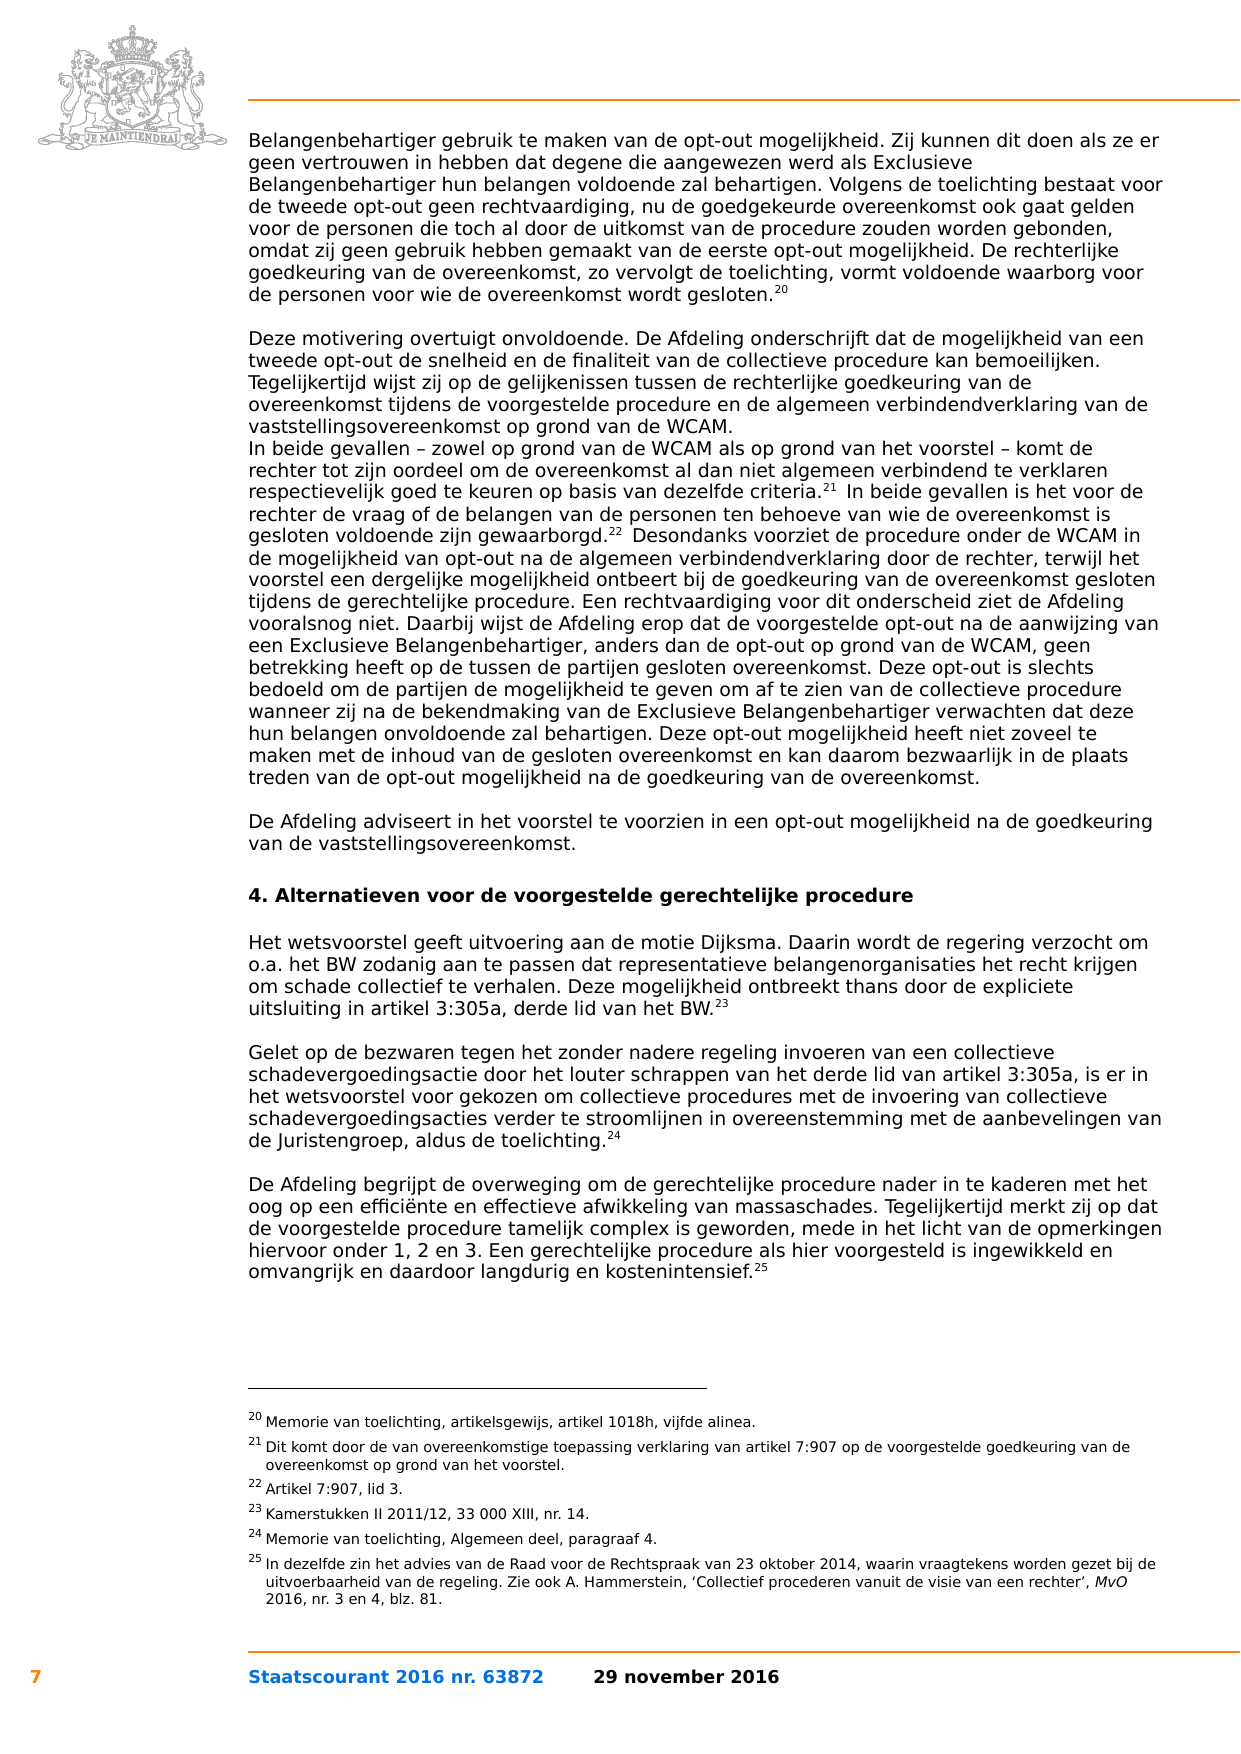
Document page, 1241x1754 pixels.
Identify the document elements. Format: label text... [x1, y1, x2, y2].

text Artikel 7:907, lid 3. [248, 1477, 1163, 1499]
subtitle 4. Alternatieven voor de voorgestelde gerechtelijke procedure [248, 885, 1163, 907]
text Gelet op de bezwaren tegen het zonder nadere regeling invoeren van een collectieve schadevergoedingsactie door het louter schrappen van het derde lid van artikel 3:305a, is er in het wetsvoorstel voor gekozen om collectieve procedures met de invoering van collectieve schadevergoedingsacties verder te stroomlijnen in overeenstemming met de aanbevelingen van de Juristengroep, aldus de toelichting. [248, 1042, 1163, 1152]
text Memorie van toelichting, Algemeen deel, paragraaf 4. [248, 1527, 1163, 1549]
text In beide gevallen – zowel op grond van de WCAM als op grond van het voorstel – komt de rechter tot zijn oordeel om de overeenkomst al dan niet algemeen verbindend te verklaren respectievelijk goed te keuren op basis van dezelfde criteria. In beide gevallen is het voor de rechter de vraag of de belangen van de personen ten behoeve van wie de overeenkomst is gesloten voldoende zijn gewaarborgd. Desondanks voorziet de procedure onder de WCAM in de mogelijkheid van opt-out na de algemeen verbindendverklaring door de rechter, terwijl het voorstel een dergelijke mogelijkheid ontbeert bij de goedkeuring van de overeenkomst gesloten tijdens de gerechtelijke procedure. Een rechtvaardiging voor dit onderscheid ziet de Afdeling vooralsnog niet. Daarbij wijst de Afdeling erop dat de voorgestelde opt-out na de aanwijzing van een Exclusieve Belangenbehartiger, anders dan de opt-out op grond van de WCAM, geen betrekking heeft op de tussen de partijen gesloten overeenkomst. Deze opt-out is slechts bedoeld om de partijen de mogelijkheid te geven om af te zien van de collectieve procedure wanneer zij na de bekendmaking van de Exclusieve Belangenbehartiger verwachten dat deze hun belangen onvoldoende zal behartigen. Deze opt-out mogelijkheid heeft niet zoveel te maken met de inhoud van de gesloten overeenkomst en kan daarom bezwaarlijk in de plaats treden van de opt-out mogelijkheid na de goedkeuring van de overeenkomst. [248, 437, 1163, 789]
text De Afdeling adviseert in het voorstel te voorzien in een opt-out mogelijkheid na de goedkeuring van de vaststellingsovereenkomst. [248, 811, 1163, 855]
text Het wetsvoorstel geeft uitvoering aan de motie Dijksma. Daarin wordt de regering verzocht om o.a. het BW zodanig aan te passen dat representatieve belangenorganisaties het recht krijgen om schade collectief te verhalen. Deze mogelijkheid ontbreekt thans door de expliciete uitsluiting in artikel 3:305a, derde lid van het BW. [248, 932, 1163, 1020]
text Kamerstukken II 2011/12, 33 000 XIII, nr. 14. [248, 1502, 1163, 1524]
text Memorie van toelichting, artikelsgewijs, artikel 1018h, vijfde alinea. [248, 1410, 1163, 1432]
text De Afdeling begrijpt de overweging om de gerechtelijke procedure nader in te kaderen met het oog op een efficiënte en effectieve afwikkeling van massaschades. Tegelijkertijd merkt zij op dat de voorgestelde procedure tamelijk complex is geworden, mede in het licht van de opmerkingen hiervoor onder 1, 2 en 3. Een gerechtelijke procedure als hier voorgesteld is ingewikkeld en omvangrijk en daardoor langdurig en kostenintensief. [248, 1173, 1163, 1283]
text In dezelfde zin het advies van de Raad voor de Rechtspraak van 23 oktober 2014, waarin vraagtekens worden gezet bij de uitvoerbaarheid van de regeling. Zie ook A. Hammerstein, ‘Collectief procederen vanuit de visie van een rechter’, MvO 2016, nr. 3 en 4, blz. 81. [248, 1552, 1163, 1608]
picture [38, 25, 227, 150]
text Belangenbehartiger gebruik te maken van de opt-out mogelijkheid. Zij kunnen dit doen als ze er geen vertrouwen in hebben dat degene die aangewezen werd als Exclusieve Belangenbehartiger hun belangen voldoende zal behartigen. Volgens de toelichting bestaat voor de tweede opt-out geen rechtvaardiging, nu de goedgekeurde overeenkomst ook gaat gelden voor de personen die toch al door de uitkomst van de procedure zouden worden gebonden, omdat zij geen gebruik hebben gemaakt van de eerste opt-out mogelijkheid. De rechterlijke goedkeuring van de overeenkomst, zo vervolgt de toelichting, vormt voldoende waarborg voor de personen voor wie de overeenkomst wordt gesloten. [248, 130, 1163, 306]
text Deze motivering overtuigt onvoldoende. De Afdeling onderschrijft dat de mogelijkheid van een tweede opt-out de snelheid en de finaliteit van de collectieve procedure kan bemoeilijken. Tegelijkertijd wijst zij op de gelijkenissen tussen de rechterlijke goedkeuring van de overeenkomst tijdens de voorgestelde procedure en de algemeen verbindendverklaring van de vaststellingsovereenkomst op grond van de WCAM. [248, 328, 1163, 437]
text Dit komt door de van overeenkomstige toepassing verklaring van artikel 7:907 op de voorgestelde goedkeuring van de overeenkomst op grond van het voorstel. [248, 1435, 1163, 1474]
